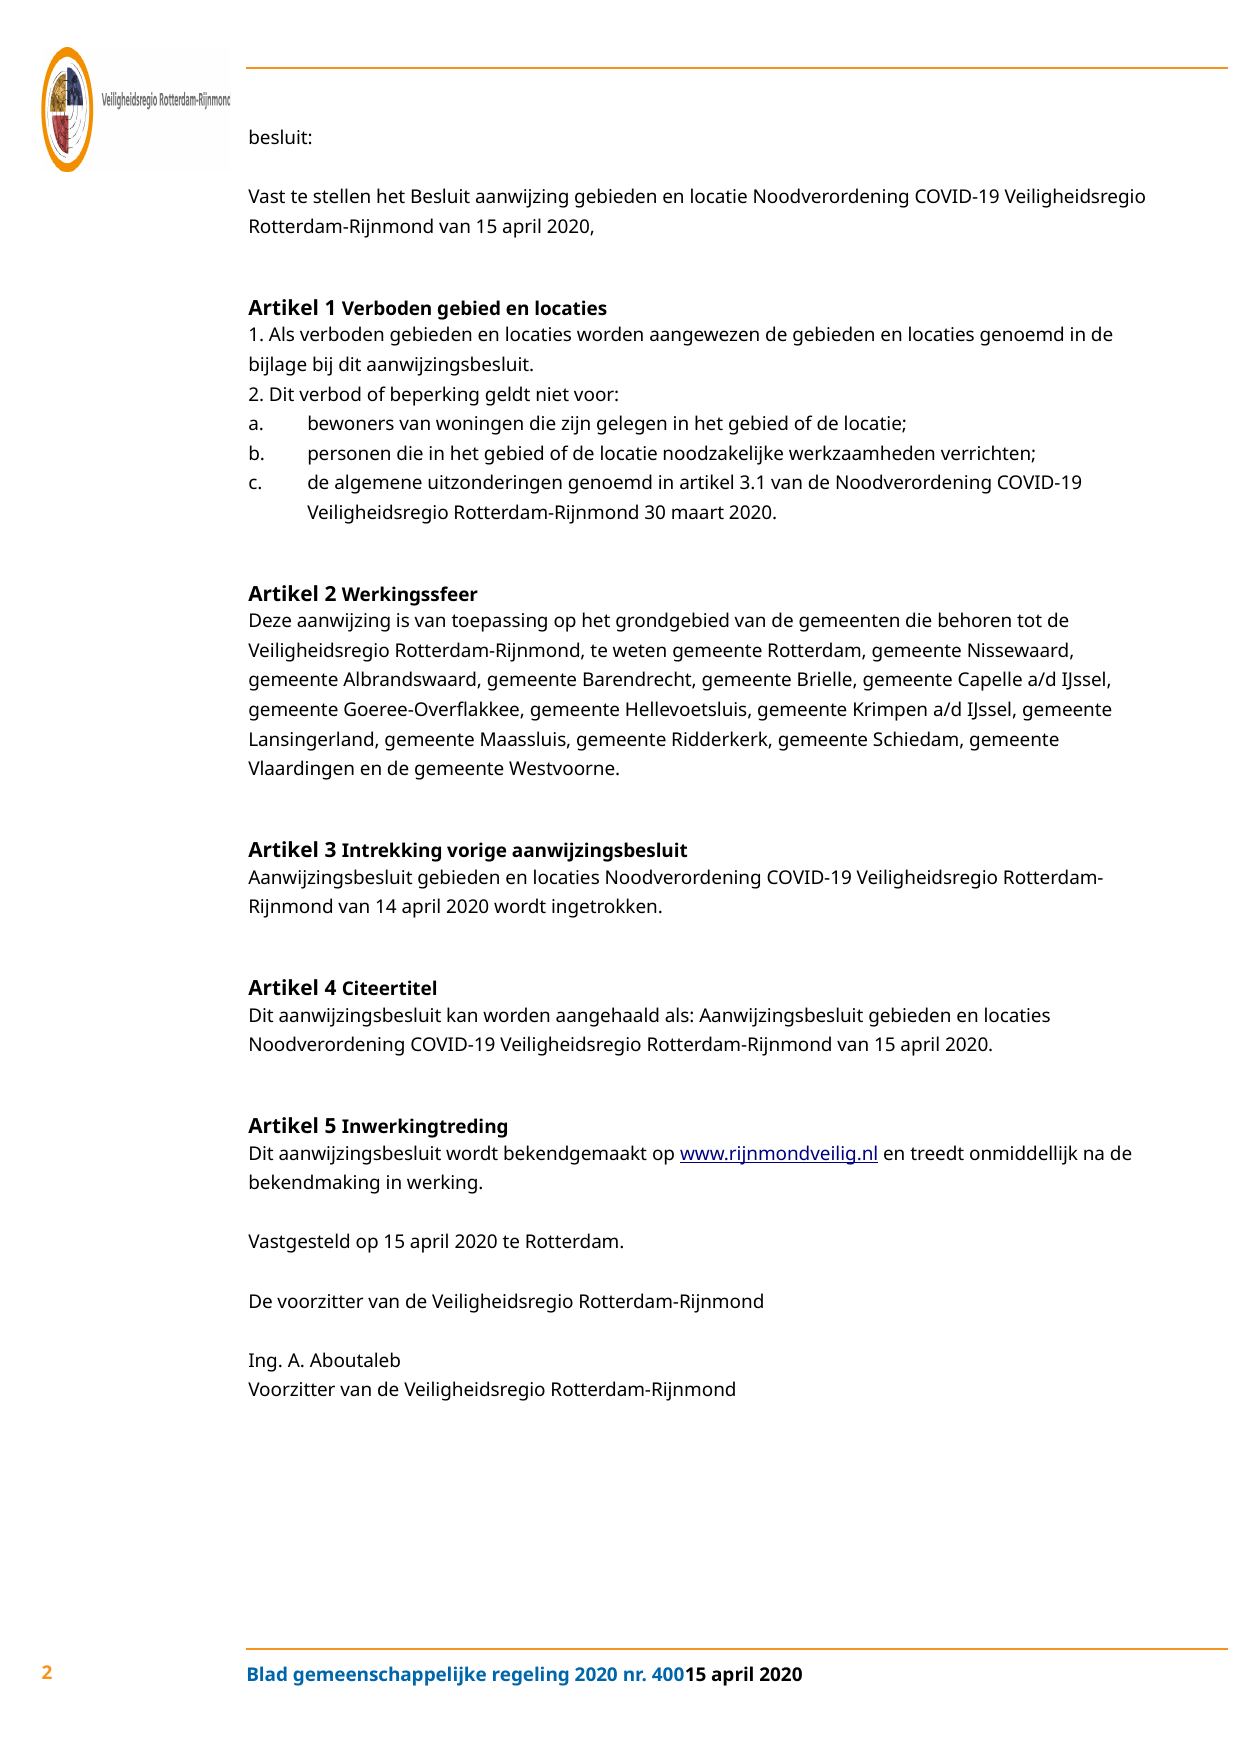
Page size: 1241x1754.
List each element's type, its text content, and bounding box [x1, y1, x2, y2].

text Artikel 1 Verboden gebied en locaties [248, 293, 1152, 322]
text Vast te stellen het Besluit aanwijzing gebieden en locatie Noodverordening COVID-19 Veiligheidsregio Rotterdam-Rijnmond van 15 april 2020, [248, 183, 1152, 239]
text 1. Als verboden gebieden en locaties worden aangewezen de gebieden en locaties genoemd in de bijlage bij dit aanwijzingsbesluit. [248, 322, 1152, 377]
text Dit aanwijzingsbesluit kan worden aangehaald als: Aanwijzingsbesluit gebieden en locaties Noodverordening COVID-19 Veiligheidsregio Rotterdam-Rijnmond van 15 april 2020. [248, 1002, 1152, 1057]
text 2. Dit verbod of beperking geldt niet voor: [248, 381, 1152, 406]
text Vastgesteld op 15 april 2020 te Rotterdam. [248, 1229, 1152, 1254]
text Ing. A. Aboutaleb [248, 1347, 1152, 1373]
list personen die in het gebied of de locatie noodzakelijke werkzaamheden verrichten; [248, 440, 1152, 466]
text Artikel 2 Werkingssfeer [248, 579, 1152, 607]
text Artikel 5 Inwerkingtreding [248, 1111, 1152, 1140]
list bewoners van woningen die zijn gelegen in het gebied of de locatie; [248, 410, 1152, 436]
text Deze aanwijzing is van toepassing op het grondgebied van de gemeenten die behoren tot de Veiligheidsregio Rotterdam-Rijnmond, te weten gemeente Rotterdam, gemeente Nissewaard, gemeente Albrandswaard, gemeente Barendrecht, gemeente Brielle, gemeente Capelle a/d IJssel, gemeente Goeree-Overflakkee, gemeente Hellevoetsluis, gemeente Krimpen a/d IJssel, gemeente Lansingerland, gemeente Maassluis, gemeente Ridderkerk, gemeente Schiedam, gemeente Vlaardingen en de gemeente Westvoorne. [248, 607, 1152, 781]
list de algemene uitzonderingen genoemd in artikel 3.1 van de Noodverordening COVID-19 Veiligheidsregio Rotterdam-Rijnmond 30 maart 2020. [248, 469, 1152, 525]
text De voorzitter van de Veiligheidsregio Rotterdam-Rijnmond [248, 1288, 1152, 1313]
text besluit: [248, 124, 1152, 150]
text Dit aanwijzingsbesluit wordt bekendgemaakt op www.rijnmondveilig.nl en treedt onmiddellijk na de bekendmaking in werking. [248, 1140, 1152, 1195]
picture [41, 47, 231, 172]
text Voorzitter van de Veiligheidsregio Rotterdam-Rijnmond [248, 1377, 1152, 1402]
text Aanwijzingsbesluit gebieden en locaties Noodverordening COVID-19 Veiligheidsregio Rotterdam-Rijnmond van 14 april 2020 wordt ingetrokken. [248, 864, 1152, 919]
text Artikel 4 Citeertitel [248, 973, 1152, 1002]
text Artikel 3 Intrekking vorige aanwijzingsbesluit [248, 835, 1152, 864]
